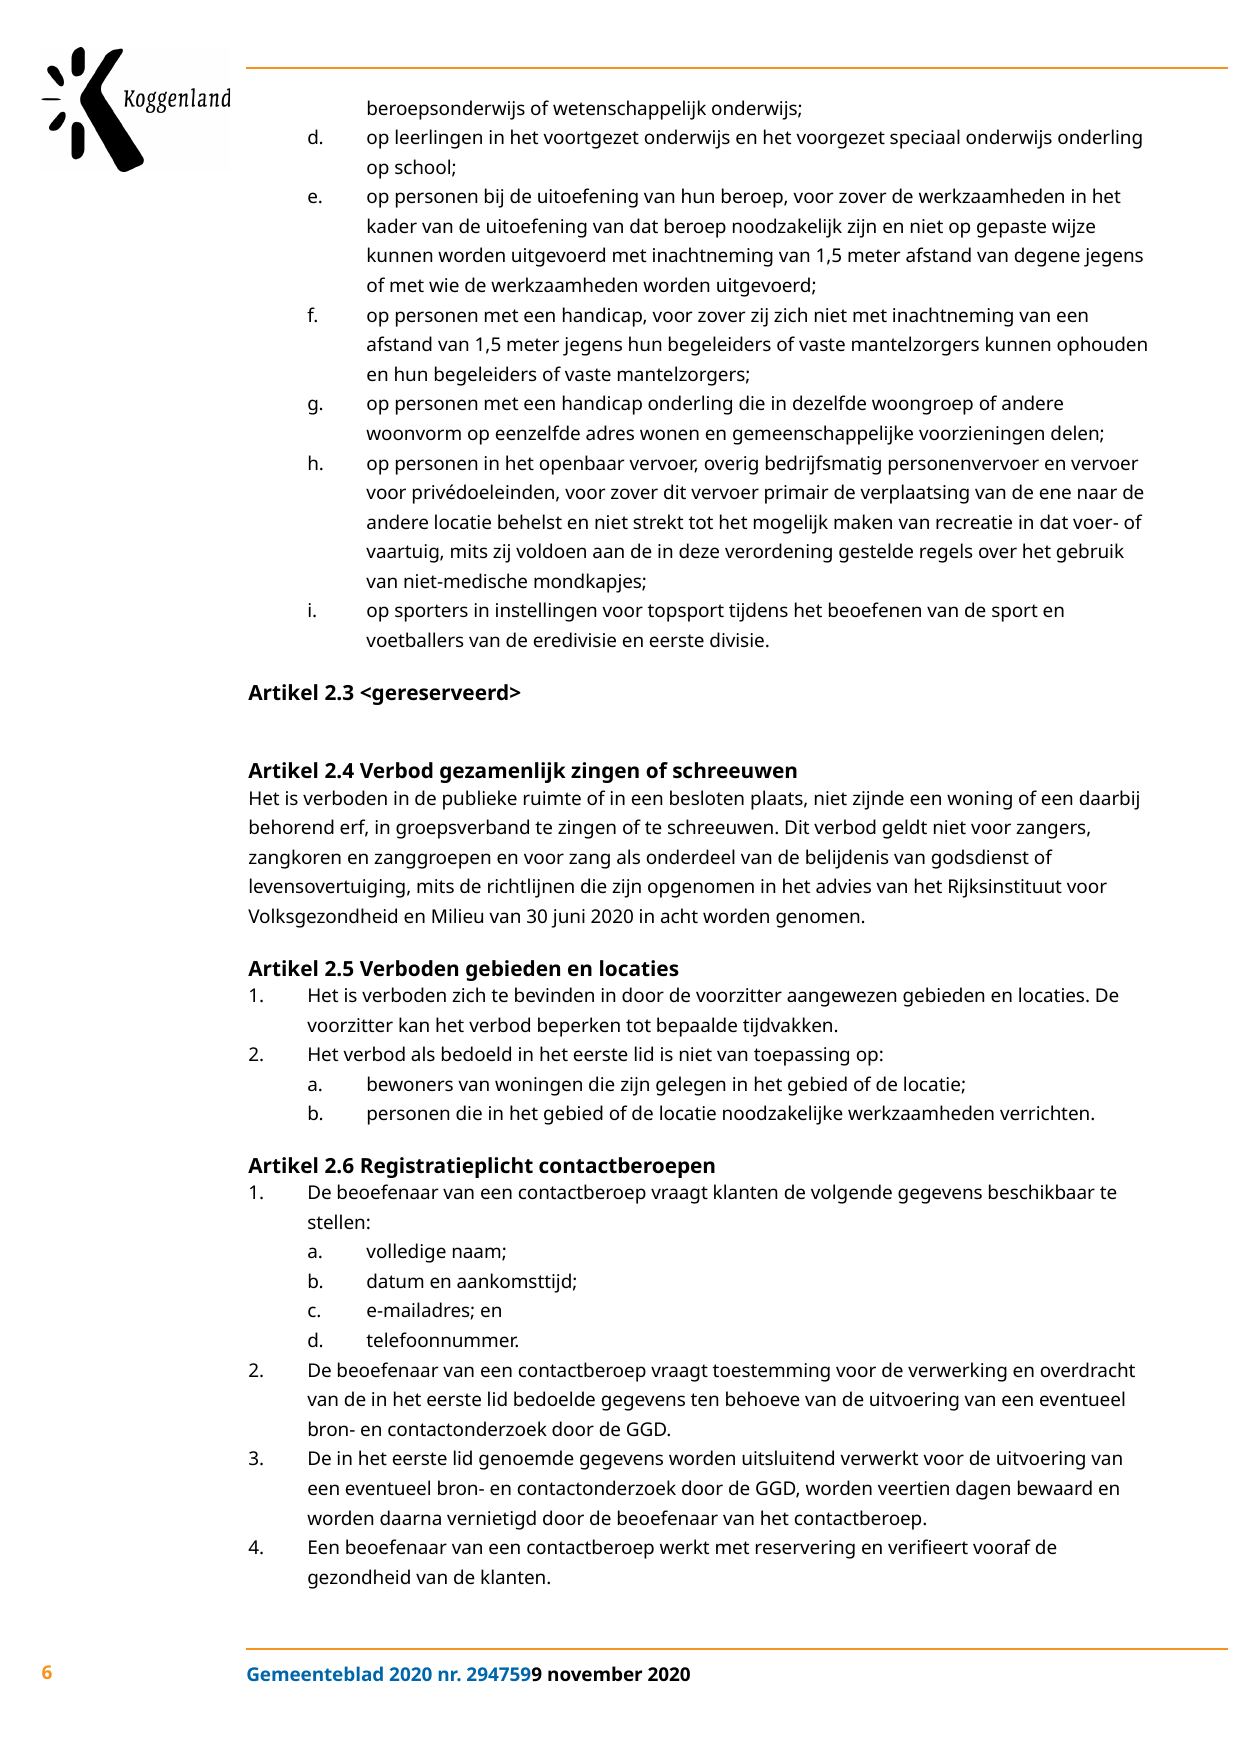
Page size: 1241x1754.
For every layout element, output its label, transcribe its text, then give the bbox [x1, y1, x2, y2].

list op personen met een handicap, voor zover zij zich niet met inachtneming van een afstand van 1,5 meter jegens hun begeleiders of vaste mantelzorgers kunnen ophouden en hun begeleiders of vaste mantelzorgers; [307, 302, 1152, 387]
text Het is verboden in de publieke ruimte of in een besloten plaats, niet zijnde een woning of een daarbij behorend erf, in groepsverband te zingen of te schreeuwen. Dit verbod geldt niet voor zangers, zangkoren en zanggroepen en voor zang als onderdeel van de belijdenis van godsdienst of levensovertuiging, mits de richtlijnen die zijn opgenomen in het advies van het Rijksinstituut voor Volksgezondheid en Milieu van 30 juni 2020 in acht worden genomen. [248, 785, 1152, 929]
list telefoonnummer. [307, 1327, 1152, 1353]
list datum en aankomsttijd; [307, 1268, 1152, 1294]
text Artikel 2.4 Verbod gezamenlijk zingen of schreeuwen [248, 757, 1152, 785]
list bewoners van woningen die zijn gelegen in het gebied of de locatie; [307, 1071, 1152, 1097]
list op leerlingen in het voortgezet onderwijs en het voorgezet speciaal onderwijs onderling op school; [307, 124, 1152, 180]
text Artikel 2.5 Verboden gebieden en locaties [248, 954, 1152, 982]
list De beoefenaar van een contactberoep vraagt toestemming voor de verwerking en overdracht van de in het eerste lid bedoelde gegevens ten behoeve van de uitvoering van een eventueel bron- en contactonderzoek door de GGD. [248, 1357, 1152, 1442]
text Artikel 2.6 Registratieplicht contactberoepen [248, 1151, 1152, 1179]
list Het is verboden zich te bevinden in door de voorzitter aangewezen gebieden en locaties. De voorzitter kan het verbod beperken tot bepaalde tijdvakken. [248, 982, 1152, 1037]
list op personen in het openbaar vervoer, overig bedrijfsmatig personenvervoer en vervoer voor privédoeleinden, voor zover dit vervoer primair de verplaatsing van de ene naar de andere locatie behelst en niet strekt tot het mogelijk maken van recreatie in dat voer- of vaartuig, mits zij voldoen aan de in deze verordening gestelde regels over het gebruik van niet-medische mondkapjes; [307, 450, 1152, 594]
list Het verbod als bedoeld in het eerste lid is niet van toepassing op: [248, 1041, 1152, 1067]
list De beoefenaar van een contactberoep vraagt klanten de volgende gegevens beschikbaar te stellen: [248, 1179, 1152, 1235]
list op sporters in instellingen voor topsport tijdens het beoefenen van de sport en voetballers van de eredivisie en eerste divisie. [307, 598, 1152, 653]
list volledige naam; [307, 1238, 1152, 1264]
list op personen bij de uitoefening van hun beroep, voor zover de werkzaamheden in het kader van de uitoefening van dat beroep noodzakelijk zijn en niet op gepaste wijze kunnen worden uitgevoerd met inachtneming van 1,5 meter afstand van degene jegens of met wie de werkzaamheden worden uitgevoerd; [307, 183, 1152, 298]
list op personen met een handicap onderling die in dezelfde woongroep of andere woonvorm op eenzelfde adres wonen en gemeenschappelijke voorzieningen delen; [307, 391, 1152, 446]
text Artikel 2.3 <gereserveerd> [248, 678, 1152, 706]
list personen die in het gebied of de locatie noodzakelijke werkzaamheden verrichten. [307, 1101, 1152, 1126]
picture [41, 47, 231, 172]
list Een beoefenaar van een contactberoep werkt met reservering en verifieert vooraf de gezondheid van de klanten. [248, 1534, 1152, 1590]
list beroepsonderwijs of wetenschappelijk onderwijs; [307, 95, 1152, 121]
list De in het eerste lid genoemde gegevens worden uitsluitend verwerkt voor de uitvoering van een eventueel bron- en contactonderzoek door de GGD, worden veertien dagen bewaard en worden daarna vernietigd door de beoefenaar van het contactberoep. [248, 1446, 1152, 1531]
list e-mailadres; en [307, 1298, 1152, 1323]
